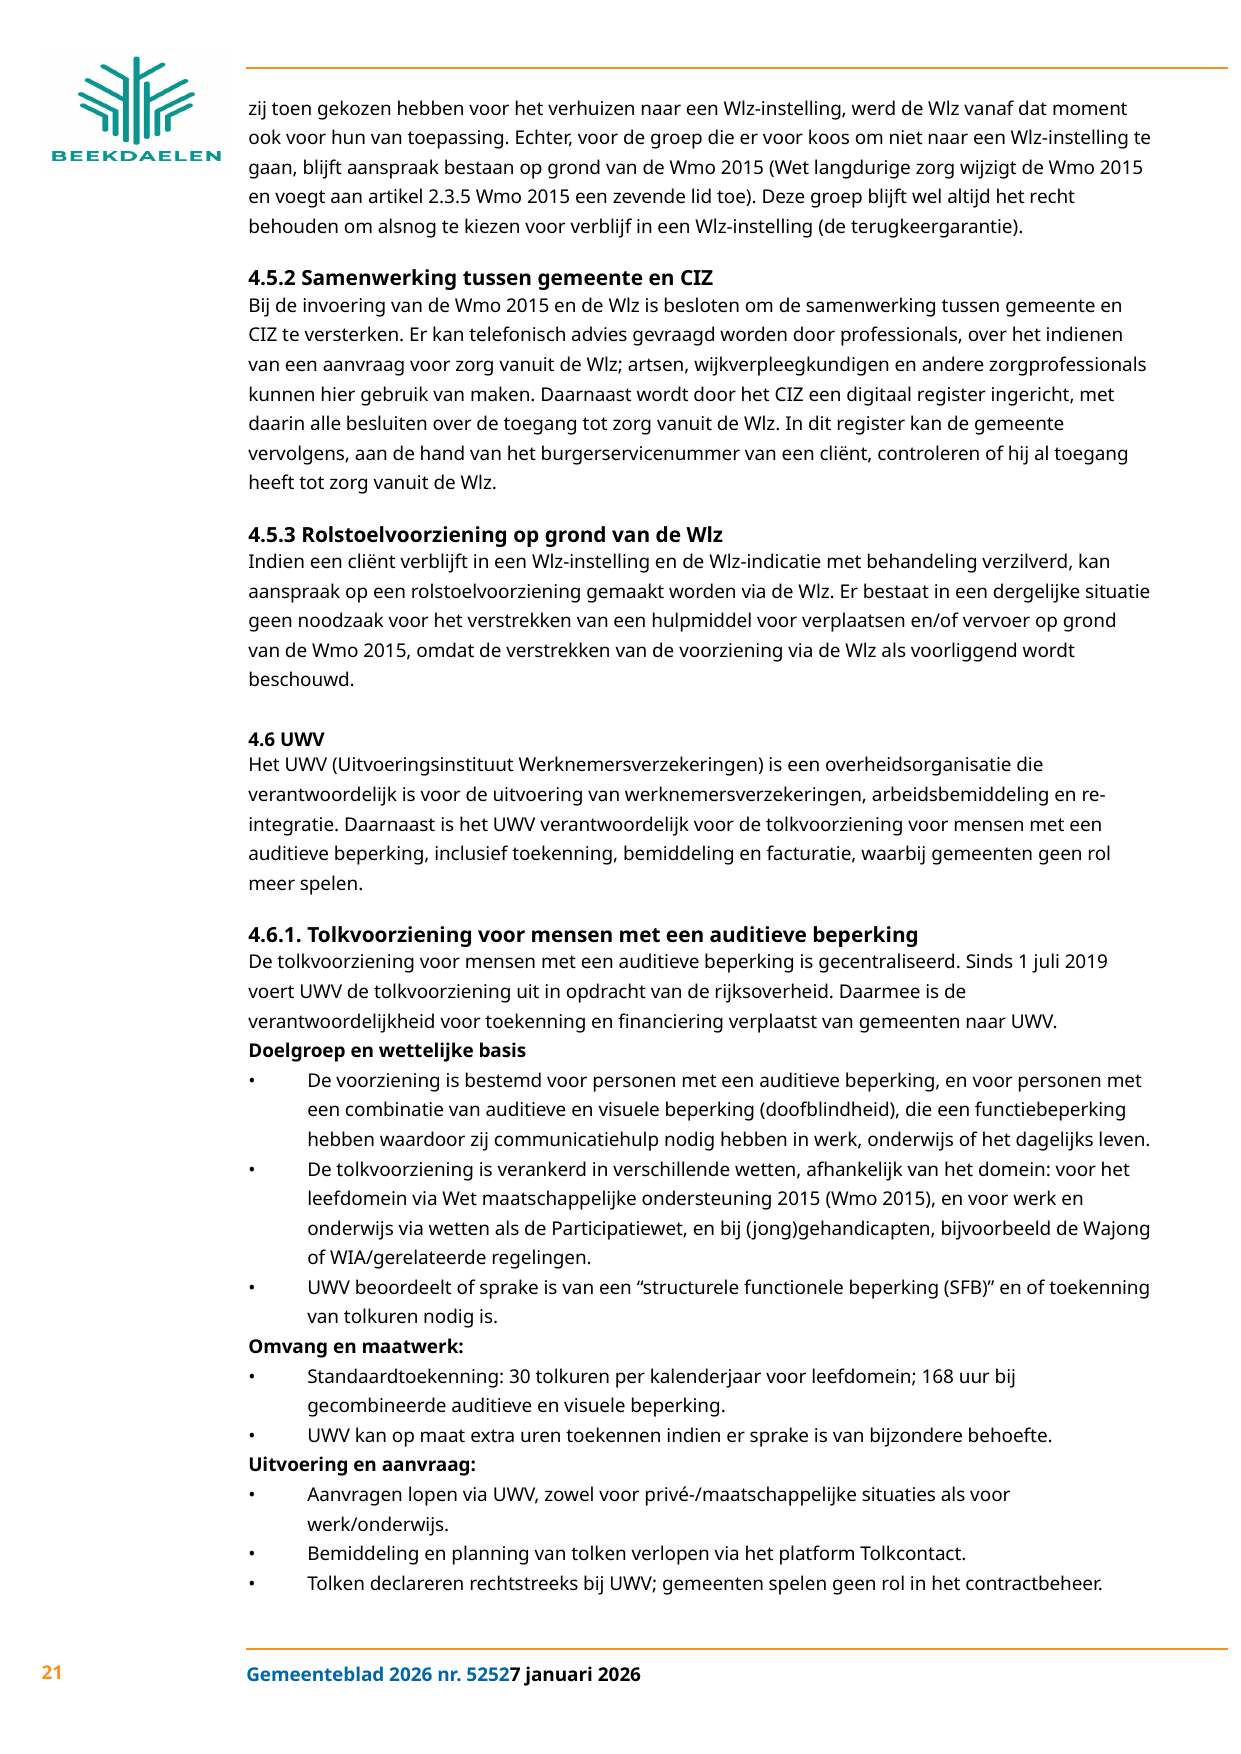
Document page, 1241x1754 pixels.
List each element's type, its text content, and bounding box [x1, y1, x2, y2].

text Doelgroep en wettelijke basis [248, 1037, 1152, 1063]
text Indien een cliënt verblijft in een Wlz-instelling en de Wlz-indicatie met behandeling verzilverd, kan aanspraak op een rolstoelvoorziening gemaakt worden via de Wlz. Er bestaat in een dergelijke situatie geen noodzaak voor het verstrekken van een hulpmiddel voor verplaatsen en/of vervoer op grond van de Wmo 2015, omdat de verstrekken van de voorziening via de Wlz als voorliggend wordt beschouwd. [248, 548, 1152, 692]
text Omvang en maatwerk: [248, 1333, 1152, 1359]
list Tolken declareren rechtstreeks bij UWV; gemeenten spelen geen rol in het contractbeheer. [248, 1570, 1152, 1596]
list UWV beoordeelt of sprake is van een “structurele functionele beperking (SFB)” en of toekenning van tolkuren nodig is. [248, 1274, 1152, 1329]
list Standaardtoekenning: 30 tolkuren per kalenderjaar voor leefdomein; 168 uur bij gecombineerde auditieve en visuele beperking. [248, 1363, 1152, 1418]
text De tolkvoorziening voor mensen met een auditieve beperking is gecentraliseerd. Sinds 1 juli 2019 voert UWV de tolkvoorziening uit in opdracht van de rijksoverheid. Daarmee is de verantwoordelijkheid voor toekenning en financiering verplaatst van gemeenten naar UWV. [248, 949, 1152, 1034]
text 4.5.3 Rolstoelvoorziening op grond van de Wlz [248, 520, 1152, 548]
list Aanvragen lopen via UWV, zowel voor privé-/maatschappelijke situaties als voor werk/onderwijs. [248, 1481, 1152, 1537]
text 4.6 UWV [248, 726, 1152, 752]
text Uitvoering en aanvraag: [248, 1452, 1152, 1477]
list De tolkvoorziening is verankerd in verschillende wetten, afhankelijk van het domein: voor het leefdomein via Wet maatschappelijke ondersteuning 2015 (Wmo 2015), en voor werk en onderwijs via wetten als de Participatiewet, en bij (jong)gehandicapten, bijvoorbeeld de Wajong of WIA/gerelateerde regelingen. [248, 1156, 1152, 1270]
list Bemiddeling en planning van tolken verlopen via het platform Tolkcontact. [248, 1540, 1152, 1566]
text zij toen gekozen hebben voor het verhuizen naar een Wlz-instelling, werd de Wlz vanaf dat moment ook voor hun van toepassing. Echter, voor de groep die er voor koos om niet naar een Wlz-instelling te gaan, blijft aanspraak bestaan op grond van de Wmo 2015 (Wet langdurige zorg wijzigt de Wmo 2015 en voegt aan artikel 2.3.5 Wmo 2015 een zevende lid toe). Deze groep blijft wel altijd het recht behouden om alsnog te kiezen voor verblijf in een Wlz-instelling (de terugkeergarantie). [248, 95, 1152, 239]
list De voorziening is bestemd voor personen met een auditieve beperking, en voor personen met een combinatie van auditieve en visuele beperking (doofblindheid), die een functiebeperking hebben waardoor zij communicatiehulp nodig hebben in werk, onderwijs of het dagelijks leven. [248, 1067, 1152, 1152]
picture [41, 47, 231, 172]
text Bij de invoering van de Wmo 2015 en de Wlz is besloten om de samenwerking tussen gemeente en CIZ te versterken. Er kan telefonisch advies gevraagd worden door professionals, over het indienen van een aanvraag voor zorg vanuit de Wlz; artsen, wijkverpleegkundigen en andere zorgprofessionals kunnen hier gebruik van maken. Daarnaast wordt door het CIZ een digitaal register ingericht, met daarin alle besluiten over de toegang tot zorg vanuit de Wlz. In dit register kan de gemeente vervolgens, aan de hand van het burgerservicenummer van een cliënt, controleren of hij al toegang heeft tot zorg vanuit de Wlz. [248, 292, 1152, 495]
text 4.5.2 Samenwerking tussen gemeente en CIZ [248, 263, 1152, 292]
text Het UWV (Uitvoeringsinstituut Werknemersverzekeringen) is een overheidsorganisatie die verantwoordelijk is voor de uitvoering van werknemersverzekeringen, arbeidsbemiddeling en re-integratie. Daarnaast is het UWV verantwoordelijk voor de tolkvoorziening voor mensen met een auditieve beperking, inclusief toekenning, bemiddeling en facturatie, waarbij gemeenten geen rol meer spelen. [248, 752, 1152, 896]
text 4.6.1. Tolkvoorziening voor mensen met een auditieve beperking [248, 920, 1152, 949]
list UWV kan op maat extra uren toekennen indien er sprake is van bijzondere behoefte. [248, 1422, 1152, 1448]
